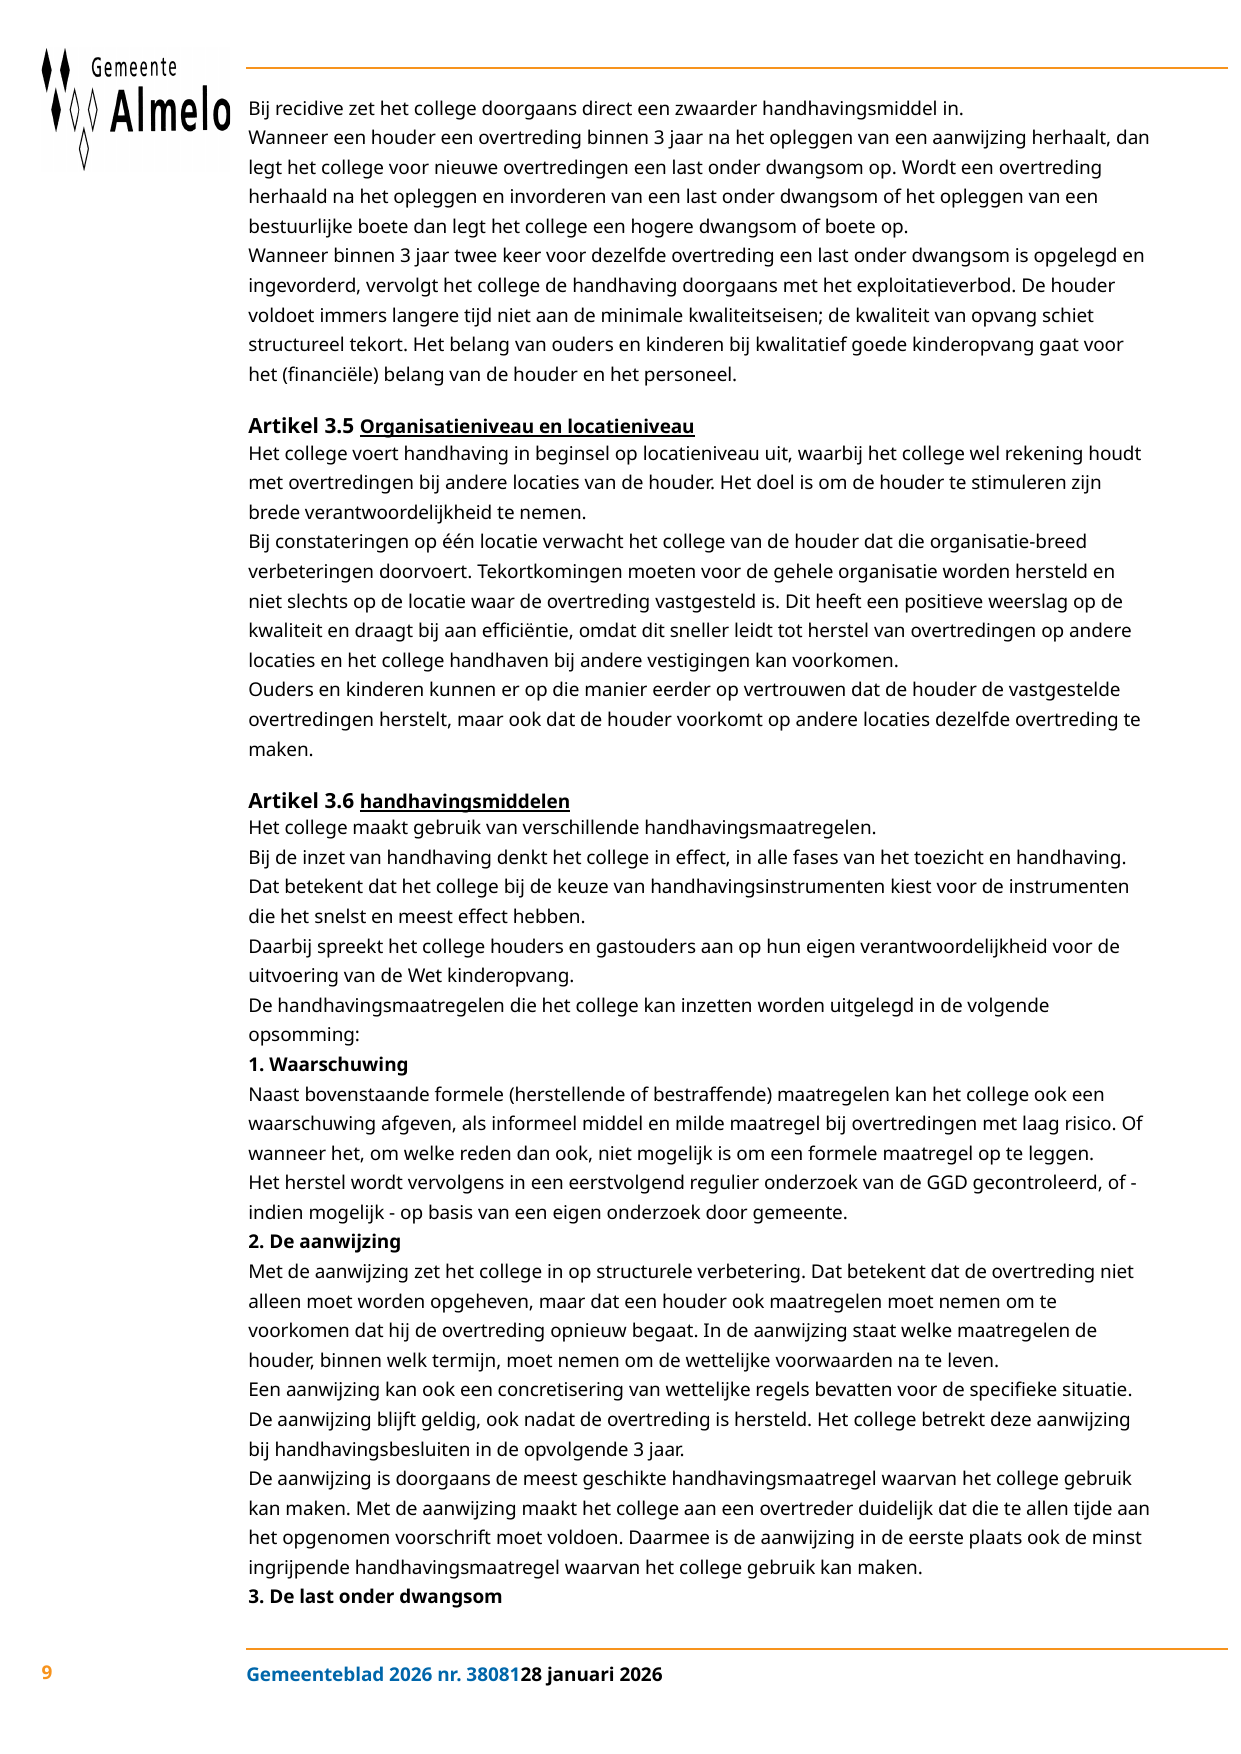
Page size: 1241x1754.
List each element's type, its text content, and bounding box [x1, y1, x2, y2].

text Het college maakt gebruik van verschillende handhavingsmaatregelen. [248, 814, 1152, 840]
text Met de aanwijzing zet het college in op structurele verbetering. Dat betekent dat de overtreding niet alleen moet worden opgeheven, maar dat een houder ook maatregelen moet nemen om te voorkomen dat hij de overtreding opnieuw begaat. In de aanwijzing staat welke maatregelen de houder, binnen welk termijn, moet nemen om de wettelijke voorwaarden na te leven. [248, 1258, 1152, 1373]
text Een aanwijzing kan ook een concretisering van wettelijke regels bevatten voor de specifieke situatie. [248, 1377, 1152, 1402]
text 1. Waarschuwing [248, 1051, 1152, 1077]
text Het herstel wordt vervolgens in een eerstvolgend regulier onderzoek van de GGD gecontroleerd, of - indien mogelijk - op basis van een eigen onderzoek door gemeente. [248, 1169, 1152, 1225]
picture [41, 47, 231, 172]
text Wanneer een houder een overtreding binnen 3 jaar na het opleggen van een aanwijzing herhaalt, dan legt het college voor nieuwe overtredingen een last onder dwangsom op. Wordt een overtreding herhaald na het opleggen en invorderen van een last onder dwangsom of het opleggen van een bestuurlijke boete dan legt het college een hogere dwangsom of boete op. [248, 124, 1152, 239]
text De aanwijzing blijft geldig, ook nadat de overtreding is hersteld. Het college betrekt deze aanwijzing bij handhavingsbesluiten in de opvolgende 3 jaar. [248, 1406, 1152, 1462]
text Bij recidive zet het college doorgaans direct een zwaarder handhavingsmiddel in. [248, 95, 1152, 121]
text Artikel 3.6 handhavingsmiddelen [248, 786, 1152, 814]
text Bij de inzet van handhaving denkt het college in effect, in alle fases van het toezicht en handhaving. Dat betekent dat het college bij de keuze van handhavingsinstrumenten kiest voor de instrumenten die het snelst en meest effect hebben. [248, 844, 1152, 929]
text Naast bovenstaande formele (herstellende of bestraffende) maatregelen kan het college ook een waarschuwing afgeven, als informeel middel en milde maatregel bij overtredingen met laag risico. Of wanneer het, om welke reden dan ook, niet mogelijk is om een formele maatregel op te leggen. [248, 1081, 1152, 1166]
text Artikel 3.5 Organisatieniveau en locatieniveau [248, 411, 1152, 440]
text Daarbij spreekt het college houders en gastouders aan op hun eigen verantwoordelijkheid voor de uitvoering van de Wet kinderopvang. [248, 933, 1152, 988]
text 3. De last onder dwangsom [248, 1584, 1152, 1609]
text Wanneer binnen 3 jaar twee keer voor dezelfde overtreding een last onder dwangsom is opgelegd en ingevorderd, vervolgt het college de handhaving doorgaans met het exploitatieverbod. De houder voldoet immers langere tijd niet aan de minimale kwaliteitseisen; de kwaliteit van opvang schiet structureel tekort. Het belang van ouders en kinderen bij kwalitatief goede kinderopvang gaat voor het (financiële) belang van de houder en het personeel. [248, 243, 1152, 387]
text Ouders en kinderen kunnen er op die manier eerder op vertrouwen dat de houder de vastgestelde overtredingen herstelt, maar ook dat de houder voorkomt op andere locaties dezelfde overtreding te maken. [248, 677, 1152, 761]
text 2. De aanwijzing [248, 1229, 1152, 1254]
text Het college voert handhaving in beginsel op locatieniveau uit, waarbij het college wel rekening houdt met overtredingen bij andere locaties van de houder. Het doel is om de houder te stimuleren zijn brede verantwoordelijkheid te nemen. [248, 440, 1152, 525]
text Bij constateringen op één locatie verwacht het college van de houder dat die organisatie-breed verbeteringen doorvoert. Tekortkomingen moeten voor de gehele organisatie worden hersteld en niet slechts op de locatie waar de overtreding vastgesteld is. Dit heeft een positieve weerslag op de kwaliteit en draagt bij aan efficiëntie, omdat dit sneller leidt tot herstel van overtredingen op andere locaties en het college handhaven bij andere vestigingen kan voorkomen. [248, 529, 1152, 673]
text De aanwijzing is doorgaans de meest geschikte handhavingsmaatregel waarvan het college gebruik kan maken. Met de aanwijzing maakt het college aan een overtreder duidelijk dat die te allen tijde aan het opgenomen voorschrift moet voldoen. Daarmee is de aanwijzing in de eerste plaats ook de minst ingrijpende handhavingsmaatregel waarvan het college gebruik kan maken. [248, 1465, 1152, 1580]
text De handhavingsmaatregelen die het college kan inzetten worden uitgelegd in de volgende opsomming: [248, 992, 1152, 1047]
